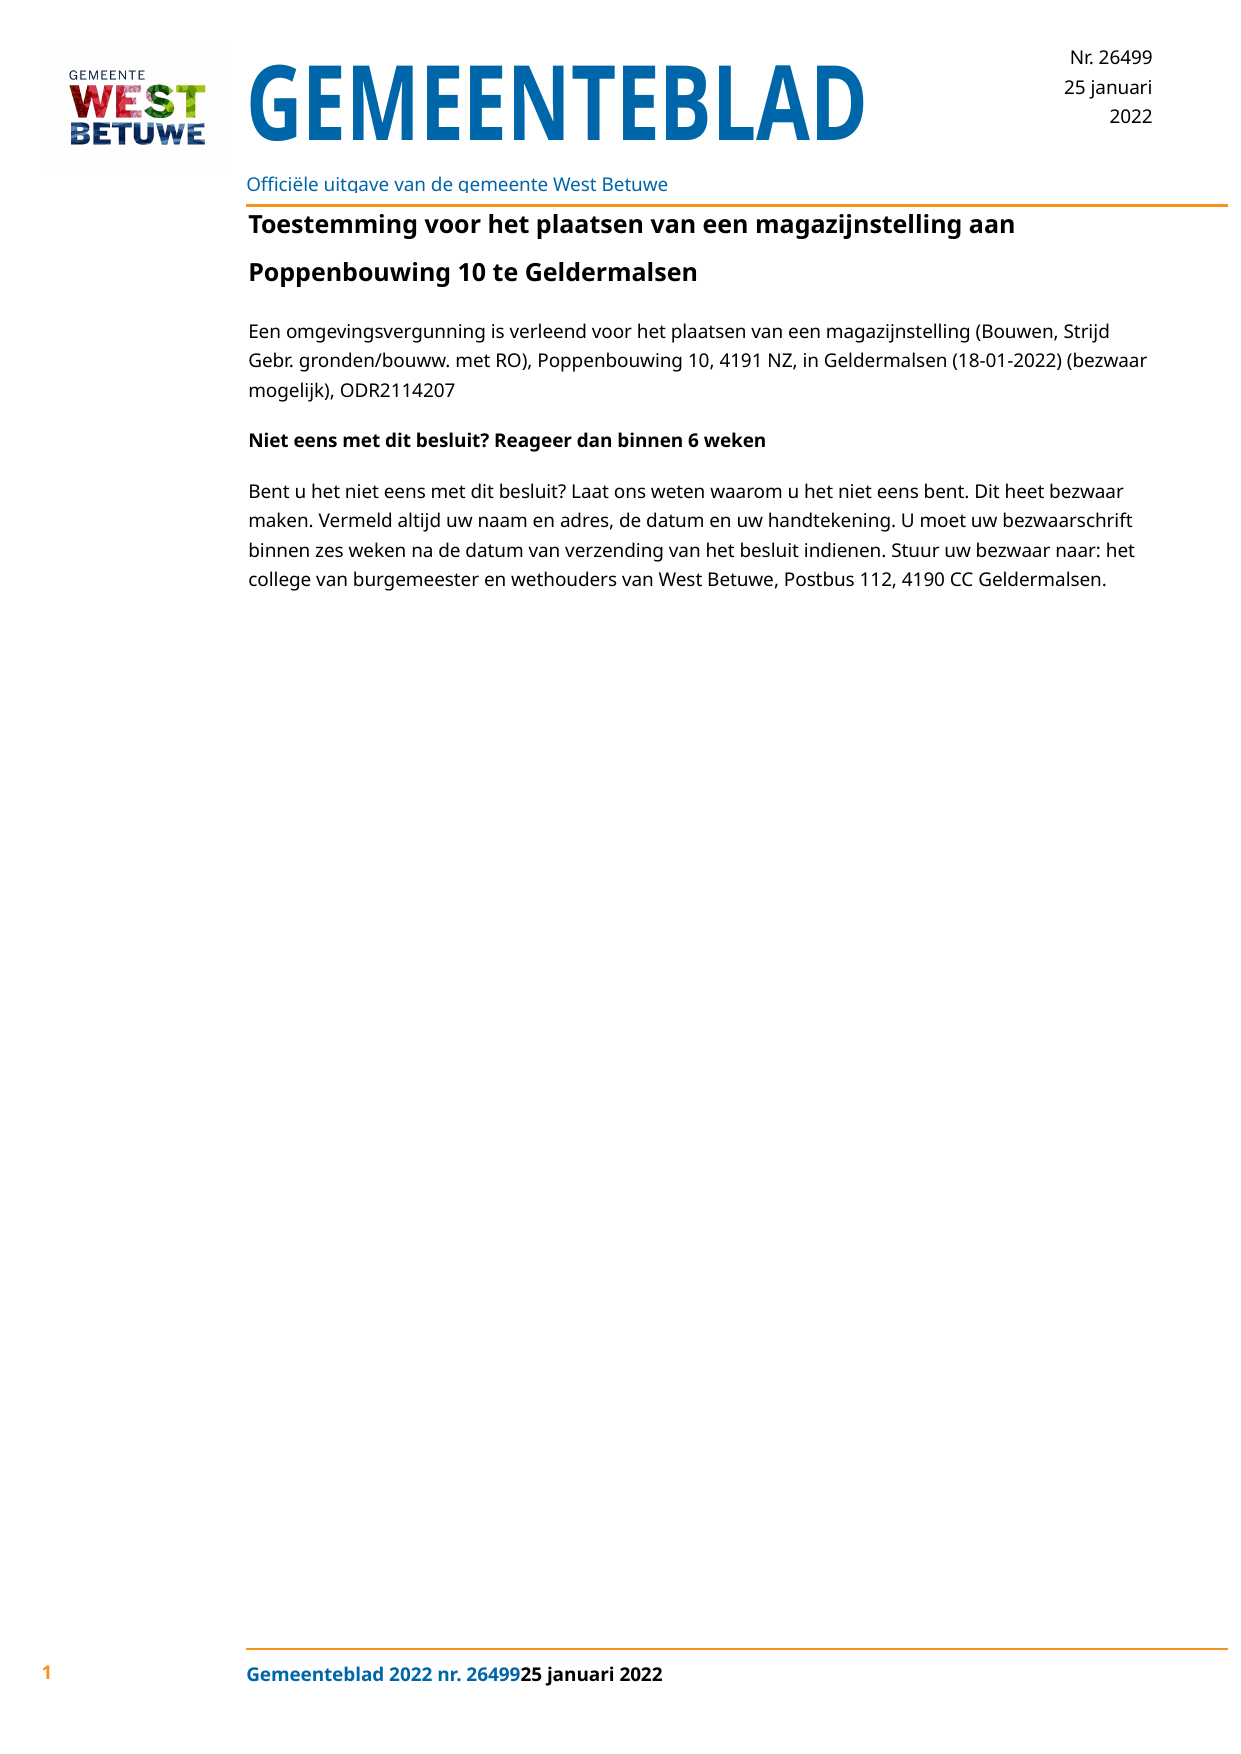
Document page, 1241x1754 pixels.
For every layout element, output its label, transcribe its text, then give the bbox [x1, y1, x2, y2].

text Toestemming voor het plaatsen van een magazijnstelling aan Poppenbouwing 10 te Geldermalsen [248, 207, 1152, 288]
text Een omgevingsvergunning is verleend voor het plaatsen van een magazijnstelling (Bouwen, Strijd Gebr. gronden/bouww. met RO), Poppenbouwing 10, 4191 NZ, in Geldermalsen (18-01-2022) (bezwaar mogelijk), ODR2114207 [248, 318, 1152, 403]
picture [41, 47, 231, 172]
text Bent u het niet eens met dit besluit? Laat ons weten waarom u het niet eens bent. Dit heet bezwaar maken. Vermeld altijd uw naam en adres, de datum en uw handtekening. U moet uw bezwaarschrift binnen zes weken na de datum van verzending van het besluit indienen. Stuur uw bezwaar naar: het college van burgemeester en wethouders van West Betuwe, Postbus 112, 4190 CC Geldermalsen. [248, 478, 1152, 592]
text Niet eens met dit besluit? Reageer dan binnen 6 weken [248, 427, 1152, 453]
